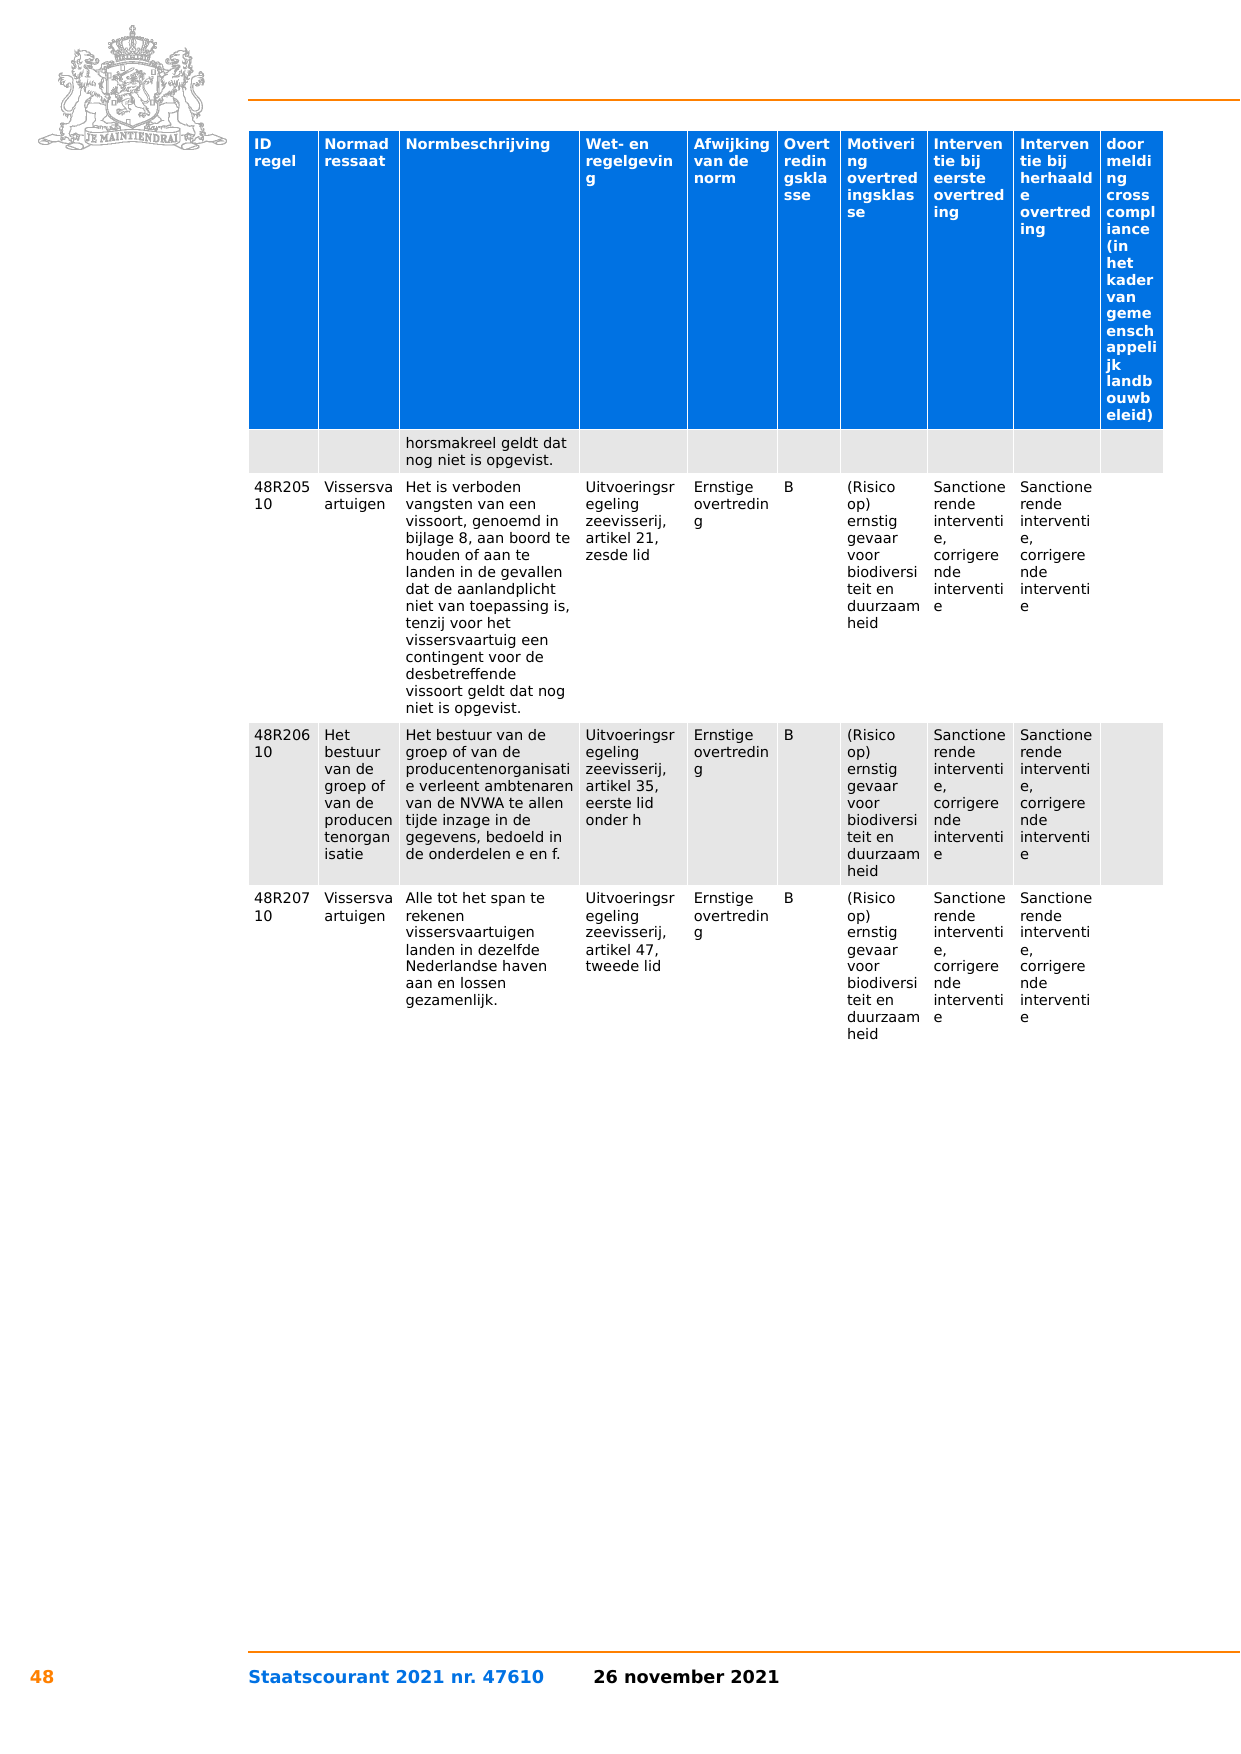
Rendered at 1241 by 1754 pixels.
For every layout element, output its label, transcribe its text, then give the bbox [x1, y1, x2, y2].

table_cell [688, 430, 777, 473]
table_cell Uitvoeringsregeling zeevisserij, artikel 47, tweede lid [580, 886, 687, 1048]
table_cell (Risico op) ernstig gevaar voor biodiversiteit en duurzaamheid [841, 723, 927, 885]
table_cell [1101, 474, 1163, 721]
table_cell (Risico op) ernstig gevaar voor biodiversiteit en duurzaamheid [841, 886, 927, 1048]
picture [38, 25, 227, 150]
table_cell Uitvoeringsregeling zeevisserij, artikel 35, eerste lid onder h [580, 723, 687, 885]
table_header Motivering overtredingsklasse [841, 131, 927, 429]
table_cell [319, 430, 399, 473]
table_cell Sanctionerende interventie, corrigerende interventie [1014, 886, 1100, 1048]
table_header Interventie bij eerste overtreding [928, 131, 1013, 429]
table_cell 48R20710 [249, 886, 318, 1048]
table_cell Sanctionerende interventie, corrigerende interventie [1014, 723, 1100, 885]
table_cell Ernstige overtreding [688, 723, 777, 885]
table_cell [1101, 723, 1163, 885]
table_cell Vissersvaartuigen [319, 474, 399, 721]
table_cell [1101, 886, 1163, 1048]
table_cell horsmakreel geldt dat nog niet is opgevist. [400, 430, 579, 473]
table_cell 48R20510 [249, 474, 318, 721]
table_cell B [778, 474, 840, 721]
table_cell [841, 430, 927, 473]
table_cell Sanctionerende interventie, corrigerende interventie [928, 474, 1013, 721]
table_cell Ernstige overtreding [688, 474, 777, 721]
table_cell Ernstige overtreding [688, 886, 777, 1048]
table_cell [928, 430, 1013, 473]
table_cell Alle tot het span te rekenen vissersvaartuigen landen in dezelfde Nederlandse haven aan en lossen gezamenlijk. [400, 886, 579, 1048]
table_header Interventie bij herhaalde overtreding [1014, 131, 1100, 429]
table_cell Vissersvaartuigen [319, 886, 399, 1048]
table_header Wet- en regelgeving [580, 131, 687, 429]
table_header Normadressaat [319, 131, 399, 429]
table_cell Sanctionerende interventie, corrigerende interventie [1014, 474, 1100, 721]
table_header ID regel [249, 131, 318, 429]
table_cell Het is verboden vangsten van een vissoort, genoemd in bijlage 8, aan boord te houden of aan te landen in de gevallen dat de aanlandplicht niet van toepassing is, tenzij voor het vissersvaartuig een contingent voor de desbetreffende vissoort geldt dat nog niet is opgevist. [400, 474, 579, 721]
table_cell Sanctionerende interventie, corrigerende interventie [928, 723, 1013, 885]
table_cell (Risico op) ernstig gevaar voor biodiversiteit en duurzaamheid [841, 474, 927, 721]
table_header Normbeschrijving [400, 131, 579, 429]
table_cell [1014, 430, 1100, 473]
table_cell [778, 430, 840, 473]
table_cell Het bestuur van de groep of van de producentenorganisatie [319, 723, 399, 885]
table_header doormelding cross compliance (in het kader van gemeenschappelijk landbouwbeleid) [1101, 131, 1163, 429]
table_cell [580, 430, 687, 473]
table_cell [1101, 430, 1163, 473]
table_cell B [778, 886, 840, 1048]
table_cell Sanctionerende interventie, corrigerende interventie [928, 886, 1013, 1048]
table_cell [249, 430, 318, 473]
table_header Afwijking van de norm [688, 131, 777, 429]
table_cell 48R20610 [249, 723, 318, 885]
table_cell Uitvoeringsregeling zeevisserij, artikel 21, zesde lid [580, 474, 687, 721]
table_header Overtredingsklasse [778, 131, 840, 429]
table_cell Het bestuur van de groep of van de producentenorganisatie verleent ambtenaren van de NVWA te allen tijde inzage in de gegevens, bedoeld in de onderdelen e en f. [400, 723, 579, 885]
table_cell B [778, 723, 840, 885]
